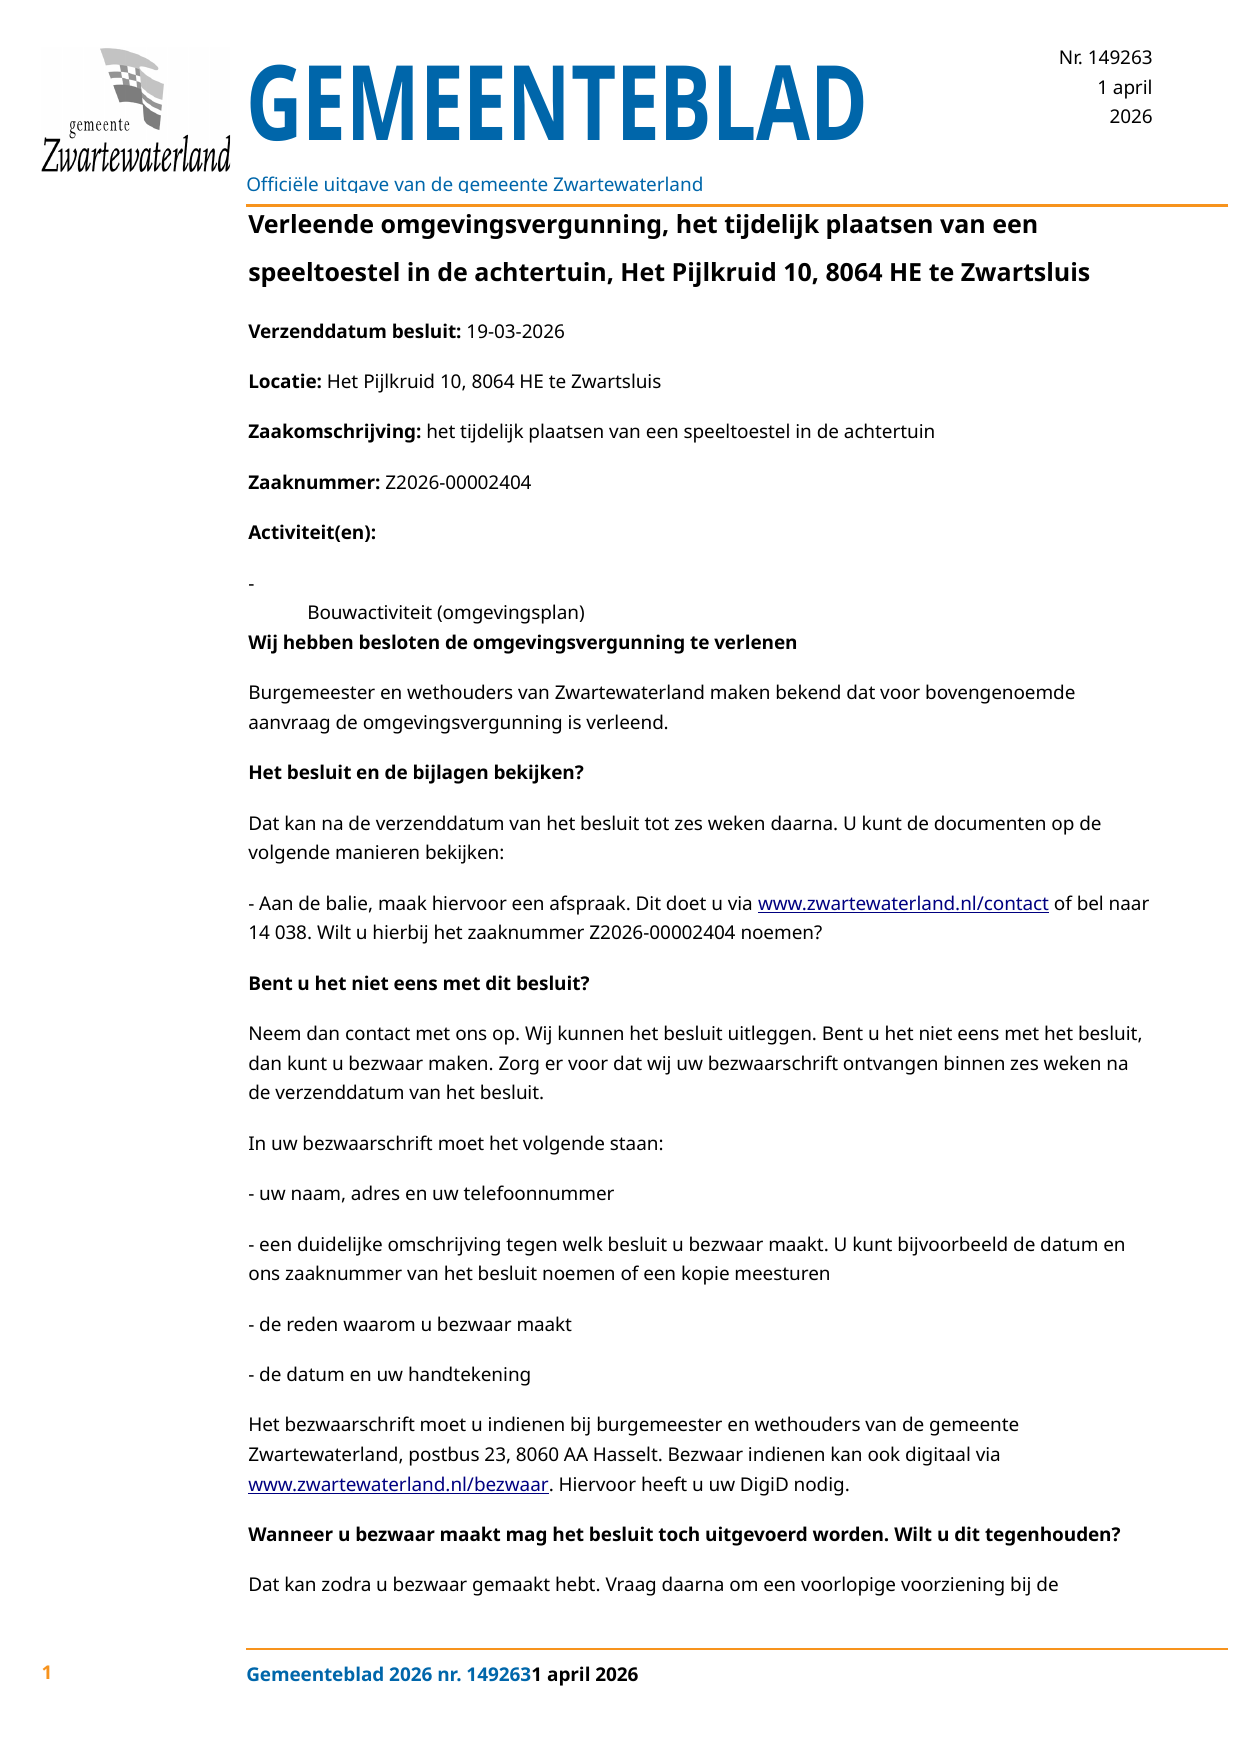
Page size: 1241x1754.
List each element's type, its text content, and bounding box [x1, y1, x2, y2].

text Wanneer u bezwaar maakt mag het besluit toch uitgevoerd worden. Wilt u dit tegenhouden? [248, 1521, 1152, 1547]
text Dat kan zodra u bezwaar gemaakt hebt. Vraag daarna om een voorlopige voorziening bij de [248, 1572, 1152, 1597]
text Bent u het niet eens met dit besluit? [248, 970, 1152, 996]
text Het besluit en de bijlagen bekijken? [248, 759, 1152, 785]
text Zaaknummer: Z2026-00002404 [248, 469, 1152, 495]
text In uw bezwaarschrift moet het volgende staan: [248, 1130, 1152, 1156]
text Locatie: Het Pijlkruid 10, 8064 HE te Zwartsluis [248, 368, 1152, 394]
text Verzenddatum besluit: 19-03-2026 [248, 318, 1152, 344]
text Zaakomschrijving: het tijdelijk plaatsen van een speeltoestel in de achtertuin [248, 419, 1152, 444]
text Verleende omgevingsvergunning, het tijdelijk plaatsen van een speeltoestel in de achtertuin, Het Pijlkruid 10, 8064 HE te Zwartsluis [248, 207, 1152, 288]
text Het bezwaarschrift moet u indienen bij burgemeester en wethouders van de gemeente Zwartewaterland, postbus 23, 8060 AA Hasselt. Bezwaar indienen kan ook digitaal via www.zwartewaterland.nl/bezwaar. Hiervoor heeft u uw DigiD nodig. [248, 1412, 1152, 1497]
text - uw naam, adres en uw telefoonnummer [248, 1180, 1152, 1206]
text - Aan de balie, maak hiervoor een afspraak. Dit doet u via www.zwartewaterland.nl/contact of bel naar 14 038. Wilt u hierbij het zaaknummer Z2026-00002404 noemen? [248, 890, 1152, 945]
text Neem dan contact met ons op. Wij kunnen het besluit uitleggen. Bent u het niet eens met het besluit, dan kunt u bezwaar maken. Zorg er voor dat wij uw bezwaarschrift ontvangen binnen zes weken na de verzenddatum van het besluit. [248, 1020, 1152, 1105]
text - de datum en uw handtekening [248, 1361, 1152, 1387]
text - de reden waarom u bezwaar maakt [248, 1311, 1152, 1337]
text Wij hebben besloten de omgevingsvergunning te verlenen [248, 629, 1152, 655]
picture [41, 47, 231, 172]
list Bouwactiviteit (omgevingsplan) [248, 599, 1152, 625]
text Activiteit(en): [248, 519, 1152, 545]
text Dat kan na de verzenddatum van het besluit tot zes weken daarna. U kunt de documenten op de volgende manieren bekijken: [248, 810, 1152, 865]
text Burgemeester en wethouders van Zwartewaterland maken bekend dat voor bovengenoemde aanvraag de omgevingsvergunning is verleend. [248, 679, 1152, 735]
text - een duidelijke omschrijving tegen welk besluit u bezwaar maakt. U kunt bijvoorbeeld de datum en ons zaaknummer van het besluit noemen of een kopie meesturen [248, 1231, 1152, 1286]
